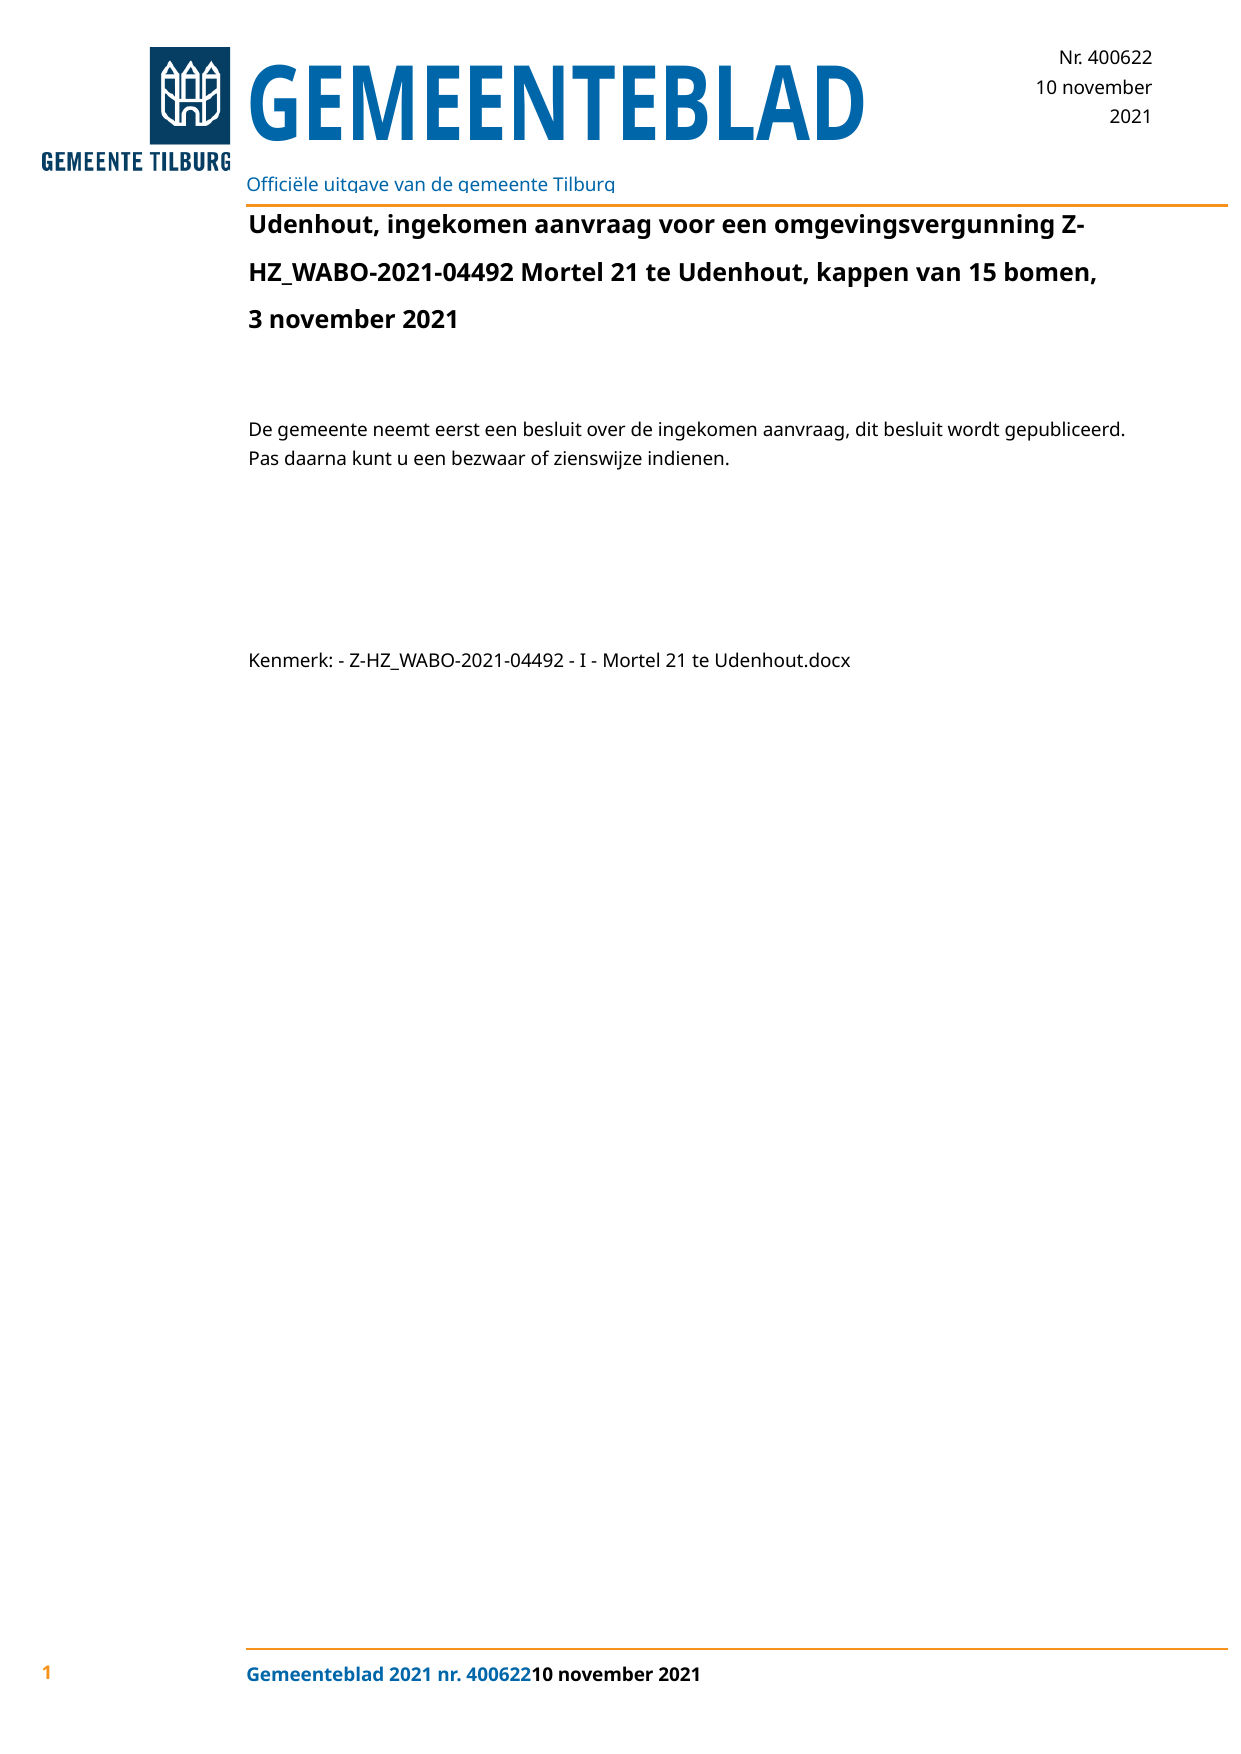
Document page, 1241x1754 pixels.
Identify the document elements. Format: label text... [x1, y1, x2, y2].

picture [41, 47, 231, 172]
text Kenmerk: - Z-HZ_WABO-2021-04492 - I - Mortel 21 te Udenhout.docx [248, 647, 1152, 673]
text De gemeente neemt eerst een besluit over de ingekomen aanvraag, dit besluit wordt gepubliceerd. Pas daarna kunt u een bezwaar of zienswijze indienen. [248, 416, 1152, 471]
text Udenhout, ingekomen aanvraag voor een omgevingsvergunning Z-HZ_WABO-2021-04492 Mortel 21 te Udenhout, kappen van 15 bomen, 3 november 2021 [248, 207, 1152, 336]
